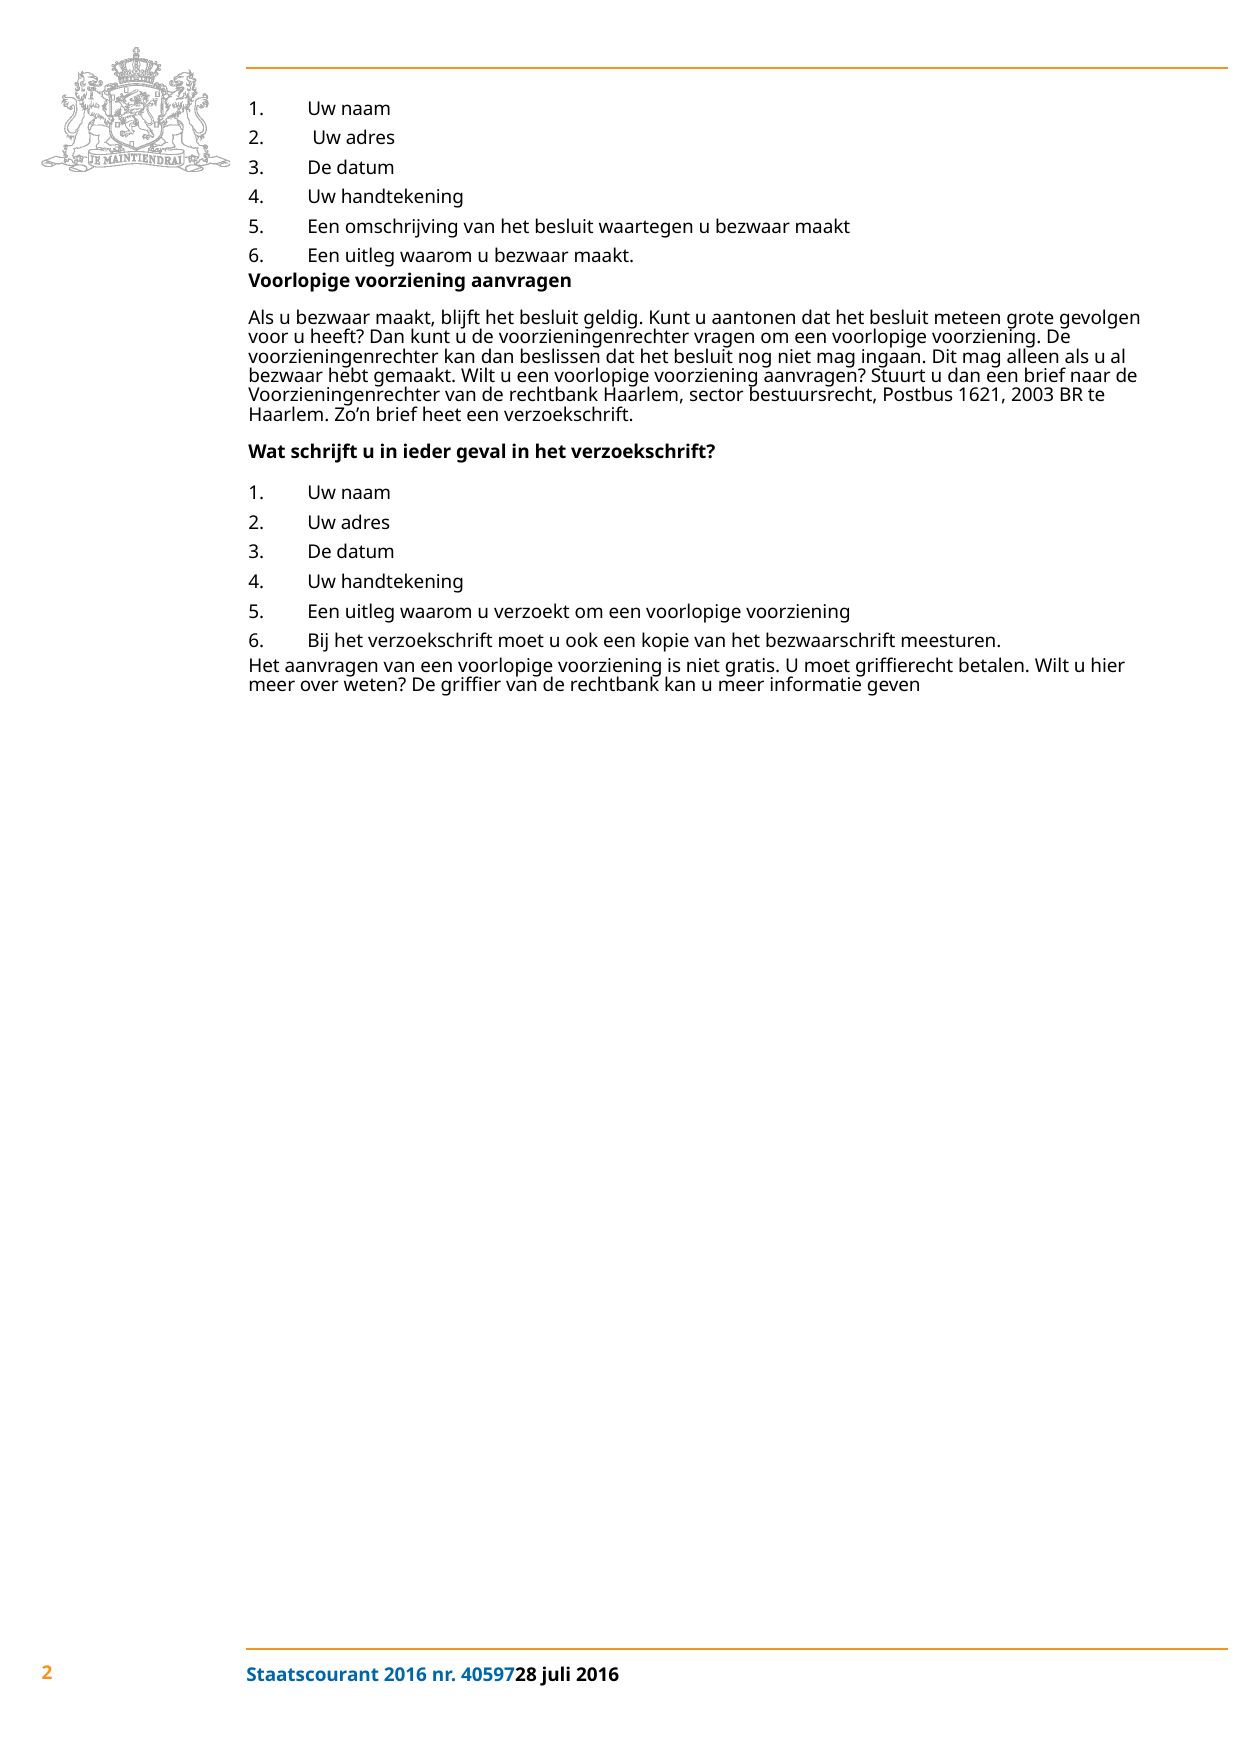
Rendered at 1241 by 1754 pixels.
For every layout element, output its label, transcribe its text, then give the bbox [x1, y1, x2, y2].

list Een omschrijving van het besluit waartegen u bezwaar maakt [248, 213, 1152, 239]
text Voorlopige voorziening aanvragen [248, 272, 1152, 292]
list Een uitleg waarom u bezwaar maakt. [248, 243, 1152, 268]
list Uw naam [248, 479, 1152, 505]
list Uw adres [248, 509, 1152, 535]
list Uw adres [248, 124, 1152, 150]
list Uw handtekening [248, 568, 1152, 594]
list Bij het verzoekschrift moet u ook een kopie van het bezwaarschrift meesturen. [248, 627, 1152, 653]
list Uw naam [248, 95, 1152, 121]
list De datum [248, 154, 1152, 180]
text Het aanvragen van een voorlopige voorziening is niet gratis. U moet griffierecht betalen. Wilt u hier meer over weten? De griffier van de rechtbank kan u meer informatie geven [248, 657, 1152, 696]
picture [41, 47, 231, 172]
text Als u bezwaar maakt, blijft het besluit geldig. Kunt u aantonen dat het besluit meteen grote gevolgen voor u heeft? Dan kunt u de voorzieningenrechter vragen om een voorlopige voorziening. De voorzieningenrechter kan dan beslissen dat het besluit nog niet mag ingaan. Dit mag alleen als u al bezwaar hebt gemaakt. Wilt u een voorlopige voorziening aanvragen? Stuurt u dan een brief naar de Voorzieningenrechter van de rechtbank Haarlem, sector bestuursrecht, Postbus 1621, 2003 BR te Haarlem. Zo’n brief heet een verzoekschrift. [248, 309, 1152, 425]
list De datum [248, 539, 1152, 564]
text Wat schrijft u in ieder geval in het verzoekschrift? [248, 443, 1152, 462]
list Een uitleg waarom u verzoekt om een voorlopige voorziening [248, 598, 1152, 624]
list Uw handtekening [248, 183, 1152, 209]
